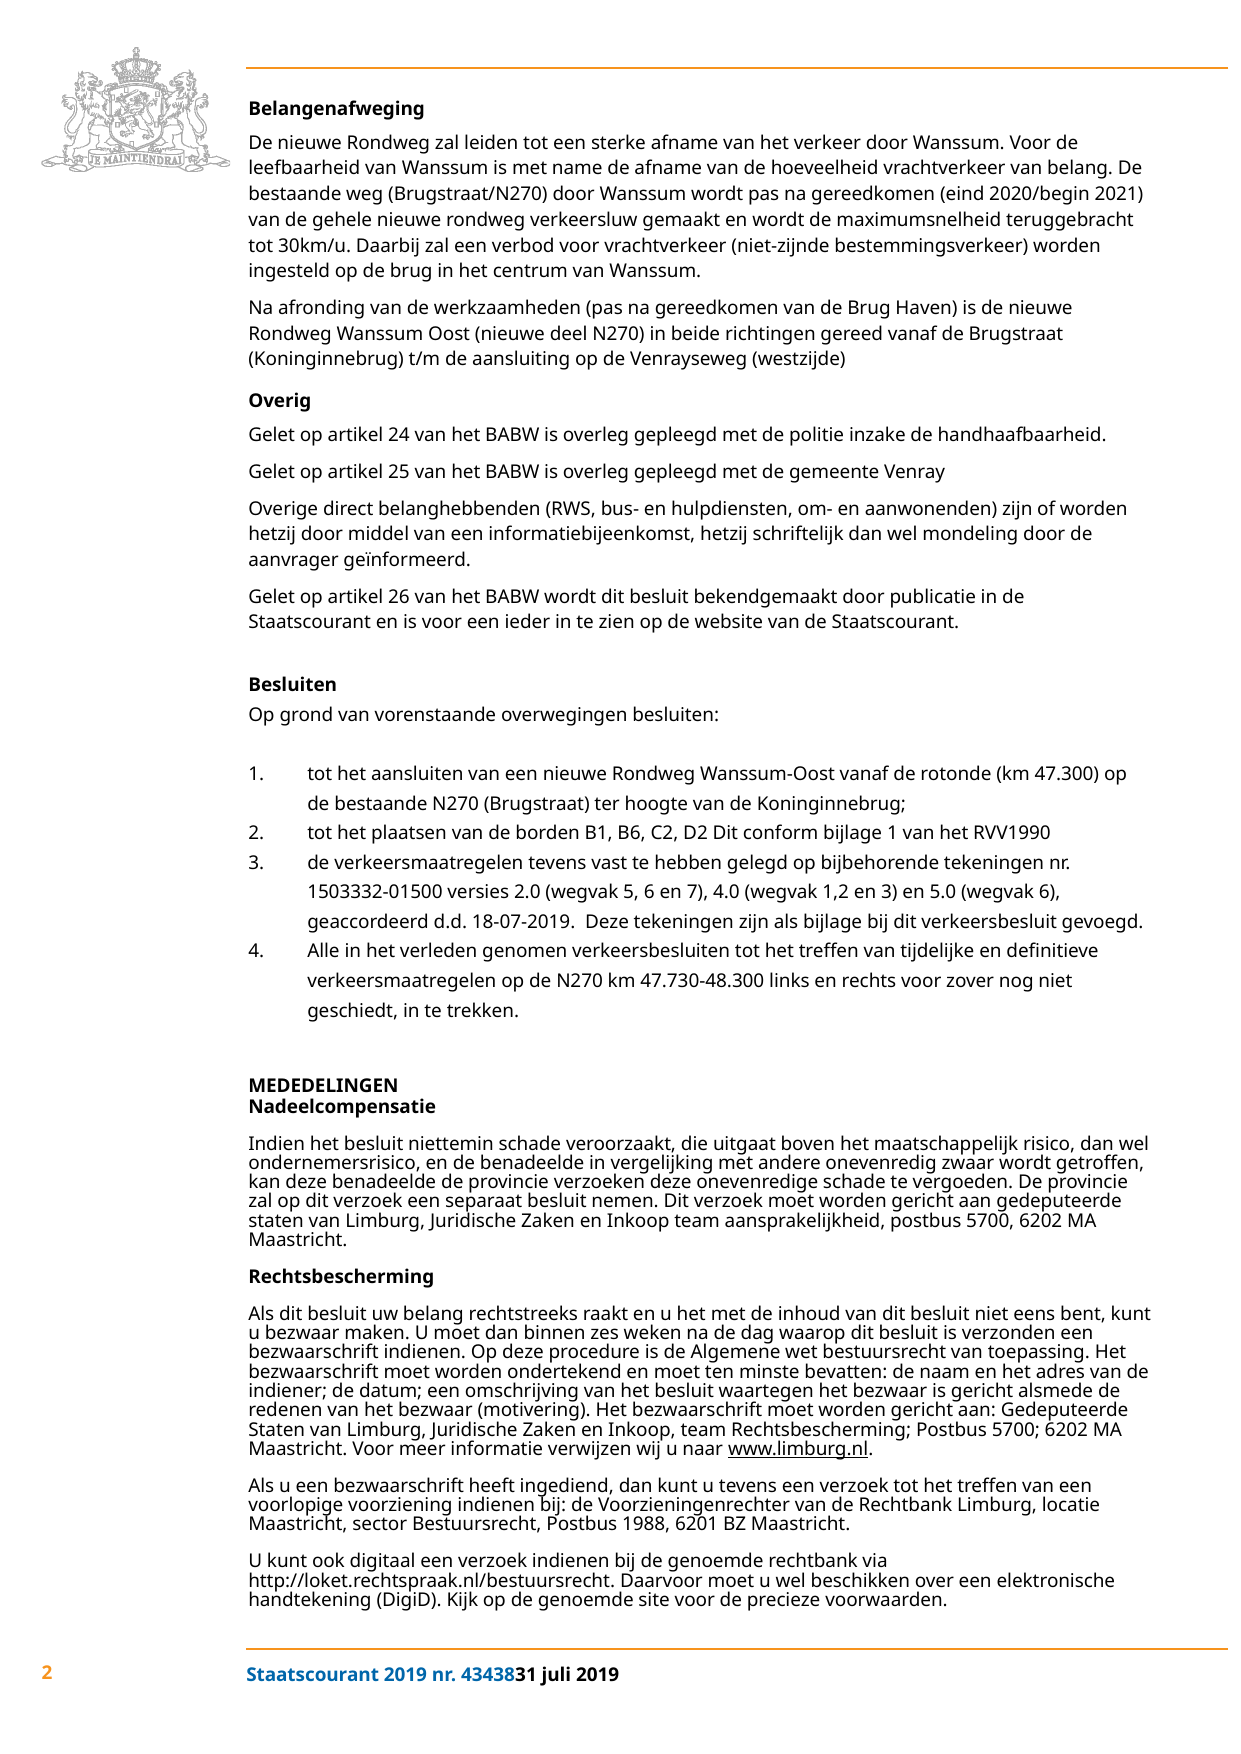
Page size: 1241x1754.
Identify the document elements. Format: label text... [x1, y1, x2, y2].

text Op grond van vorenstaande overwegingen besluiten: [248, 701, 1152, 727]
text Overig [248, 387, 1152, 413]
text Gelet op artikel 24 van het BABW is overleg gepleegd met de politie inzake de handhaafbaarheid. [248, 422, 1152, 447]
text Gelet op artikel 25 van het BABW is overleg gepleegd met de gemeente Venray [248, 458, 1152, 484]
text Rechtsbescherming [248, 1268, 1152, 1287]
text Als dit besluit uw belang rechtstreeks raakt en u het met de inhoud van dit besluit niet eens bent, kunt u bezwaar maken. U moet dan binnen zes weken na de dag waarop dit besluit is verzonden een bezwaarschrift indienen. Op deze procedure is de Algemene wet bestuursrecht van toepassing. Het bezwaarschrift moet worden ondertekend en moet ten minste bevatten: de naam en het adres van de indiener; de datum; een omschrijving van het besluit waartegen het bezwaar is gericht alsmede de redenen van het bezwaar (motivering). Het bezwaarschrift moet worden gericht aan: Gedeputeerde Staten van Limburg, Juridische Zaken en Inkoop, team Rechtsbescherming; Postbus 5700; 6202 MA Maastricht. Voor meer informatie verwijzen wij u naar www.limburg.nl. [248, 1305, 1152, 1459]
list Alle in het verleden genomen verkeersbesluiten tot het treffen van tijdelijke en definitieve verkeersmaatregelen op de N270 km 47.730-48.300 links en rechts voor zover nog niet geschiedt, in te trekken. [248, 938, 1152, 1023]
text Indien het besluit niettemin schade veroorzaakt, die uitgaat boven het maatschappelijk risico, dan wel ondernemersrisico, en de benadeelde in vergelijking met andere onevenredig zwaar wordt getroffen, kan deze benadeelde de provincie verzoeken deze onevenredige schade te vergoeden. De provincie zal op dit verzoek een separaat besluit nemen. Dit verzoek moet worden gericht aan gedeputeerde staten van Limburg, Juridische Zaken en Inkoop team aansprakelijkheid, postbus 5700, 6202 MA Maastricht. [248, 1134, 1152, 1250]
list tot het plaatsen van de borden B1, B6, C2, D2 Dit conform bijlage 1 van het RVV1990 [248, 819, 1152, 845]
list de verkeersmaatregelen tevens vast te hebben gelegd op bijbehorende tekeningen nr. 1503332-01500 versies 2.0 (wegvak 5, 6 en 7), 4.0 (wegvak 1,2 en 3) en 5.0 (wegvak 6), geaccordeerd d.d. 18-07-2019. Deze tekeningen zijn als bijlage bij dit verkeersbesluit gevoegd. [248, 849, 1152, 934]
list tot het aansluiten van een nieuwe Rondweg Wanssum-Oost vanaf de rotonde (km 47.300) op de bestaande N270 (Brugstraat) ter hoogte van de Koninginnebrug; [248, 760, 1152, 816]
text U kunt ook digitaal een verzoek indienen bij de genoemde rechtbank via http://loket.rechtspraak.nl/bestuursrecht. Daarvoor moet u wel beschikken over een elektronische handtekening (DigiD). Kijk op de genoemde site voor de precieze voorwaarden. [248, 1552, 1152, 1610]
text Overige direct belanghebbenden (RWS, bus- en hulpdiensten, om- en aanwonenden) zijn of worden hetzij door middel van een informatiebijeenkomst, hetzij schriftelijk dan wel mondeling door de aanvrager geïnformeerd. [248, 495, 1152, 572]
picture [41, 47, 231, 172]
text MEDEDELINGEN [248, 1072, 1152, 1098]
text Nadeelcompensatie [248, 1098, 1152, 1117]
text Belangenafweging [248, 95, 1152, 121]
text Besluiten [248, 671, 1152, 697]
text De nieuwe Rondweg zal leiden tot een sterke afname van het verkeer door Wanssum. Voor de leefbaarheid van Wanssum is met name de afname van de hoeveelheid vrachtverkeer van belang. De bestaande weg (Brugstraat/N270) door Wanssum wordt pas na gereedkomen (eind 2020/begin 2021) van de gehele nieuwe rondweg verkeersluw gemaakt en wordt de maximumsnelheid teruggebracht tot 30km/u. Daarbij zal een verbod voor vrachtverkeer (niet-zijnde bestemmingsverkeer) worden ingesteld op de brug in het centrum van Wanssum. [248, 129, 1152, 283]
text Na afronding van de werkzaamheden (pas na gereedkomen van de Brug Haven) is de nieuwe Rondweg Wanssum Oost (nieuwe deel N270) in beide richtingen gereed vanaf de Brugstraat (Koninginnebrug) t/m de aansluiting op de Venrayseweg (westzijde) [248, 294, 1152, 371]
text Als u een bezwaarschrift heeft ingediend, dan kunt u tevens een verzoek tot het treffen van een voorlopige voorziening indienen bij: de Voorzieningenrechter van de Rechtbank Limburg, locatie Maastricht, sector Bestuursrecht, Postbus 1988, 6201 BZ Maastricht. [248, 1477, 1152, 1534]
text Gelet op artikel 26 van het BABW wordt dit besluit bekendgemaakt door publicatie in de Staatscourant en is voor een ieder in te zien op de website van de Staatscourant. [248, 583, 1152, 634]
